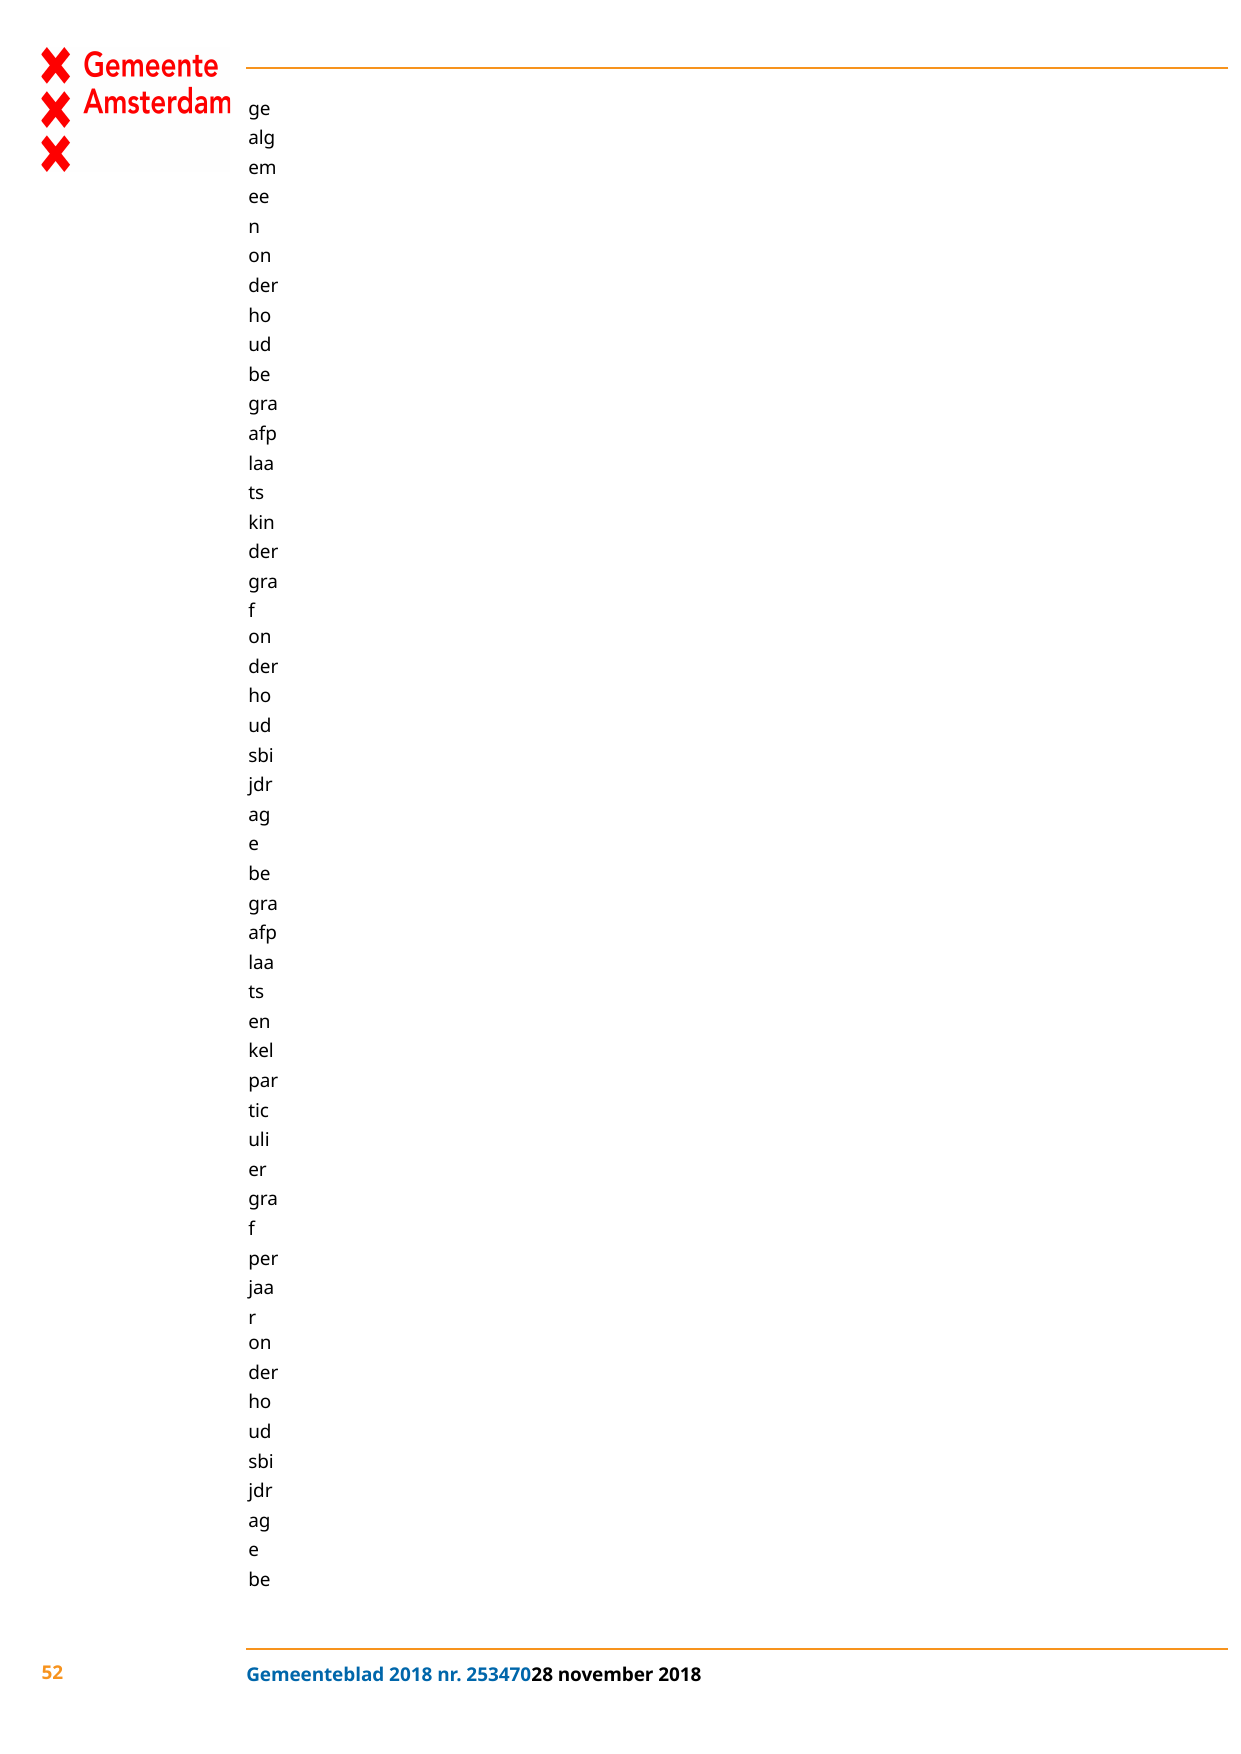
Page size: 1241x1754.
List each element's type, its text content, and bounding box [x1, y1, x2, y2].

table_cell [308, 624, 338, 1329]
table_cell ge algemeen onderhoud begraafplaats kindergraf [248, 95, 278, 623]
table_cell [338, 624, 368, 1329]
table_cell [338, 1330, 368, 1592]
table_cell [278, 624, 308, 1329]
table_cell [369, 624, 398, 1329]
table_cell [369, 95, 398, 623]
table_cell [278, 95, 308, 623]
picture [41, 47, 231, 172]
table_cell [399, 95, 429, 623]
table_cell [369, 1330, 398, 1592]
table_cell onderhoudsbijdrage begraafplaats enkel particulier graf per jaar [248, 624, 278, 1329]
table_cell [308, 1330, 338, 1592]
table_cell [308, 95, 338, 623]
table_cell [399, 1330, 429, 1592]
table_cell [399, 624, 429, 1329]
table_cell [338, 95, 368, 623]
table_cell [278, 1330, 308, 1592]
table_cell onderhoudsbijdrage be [248, 1330, 278, 1592]
